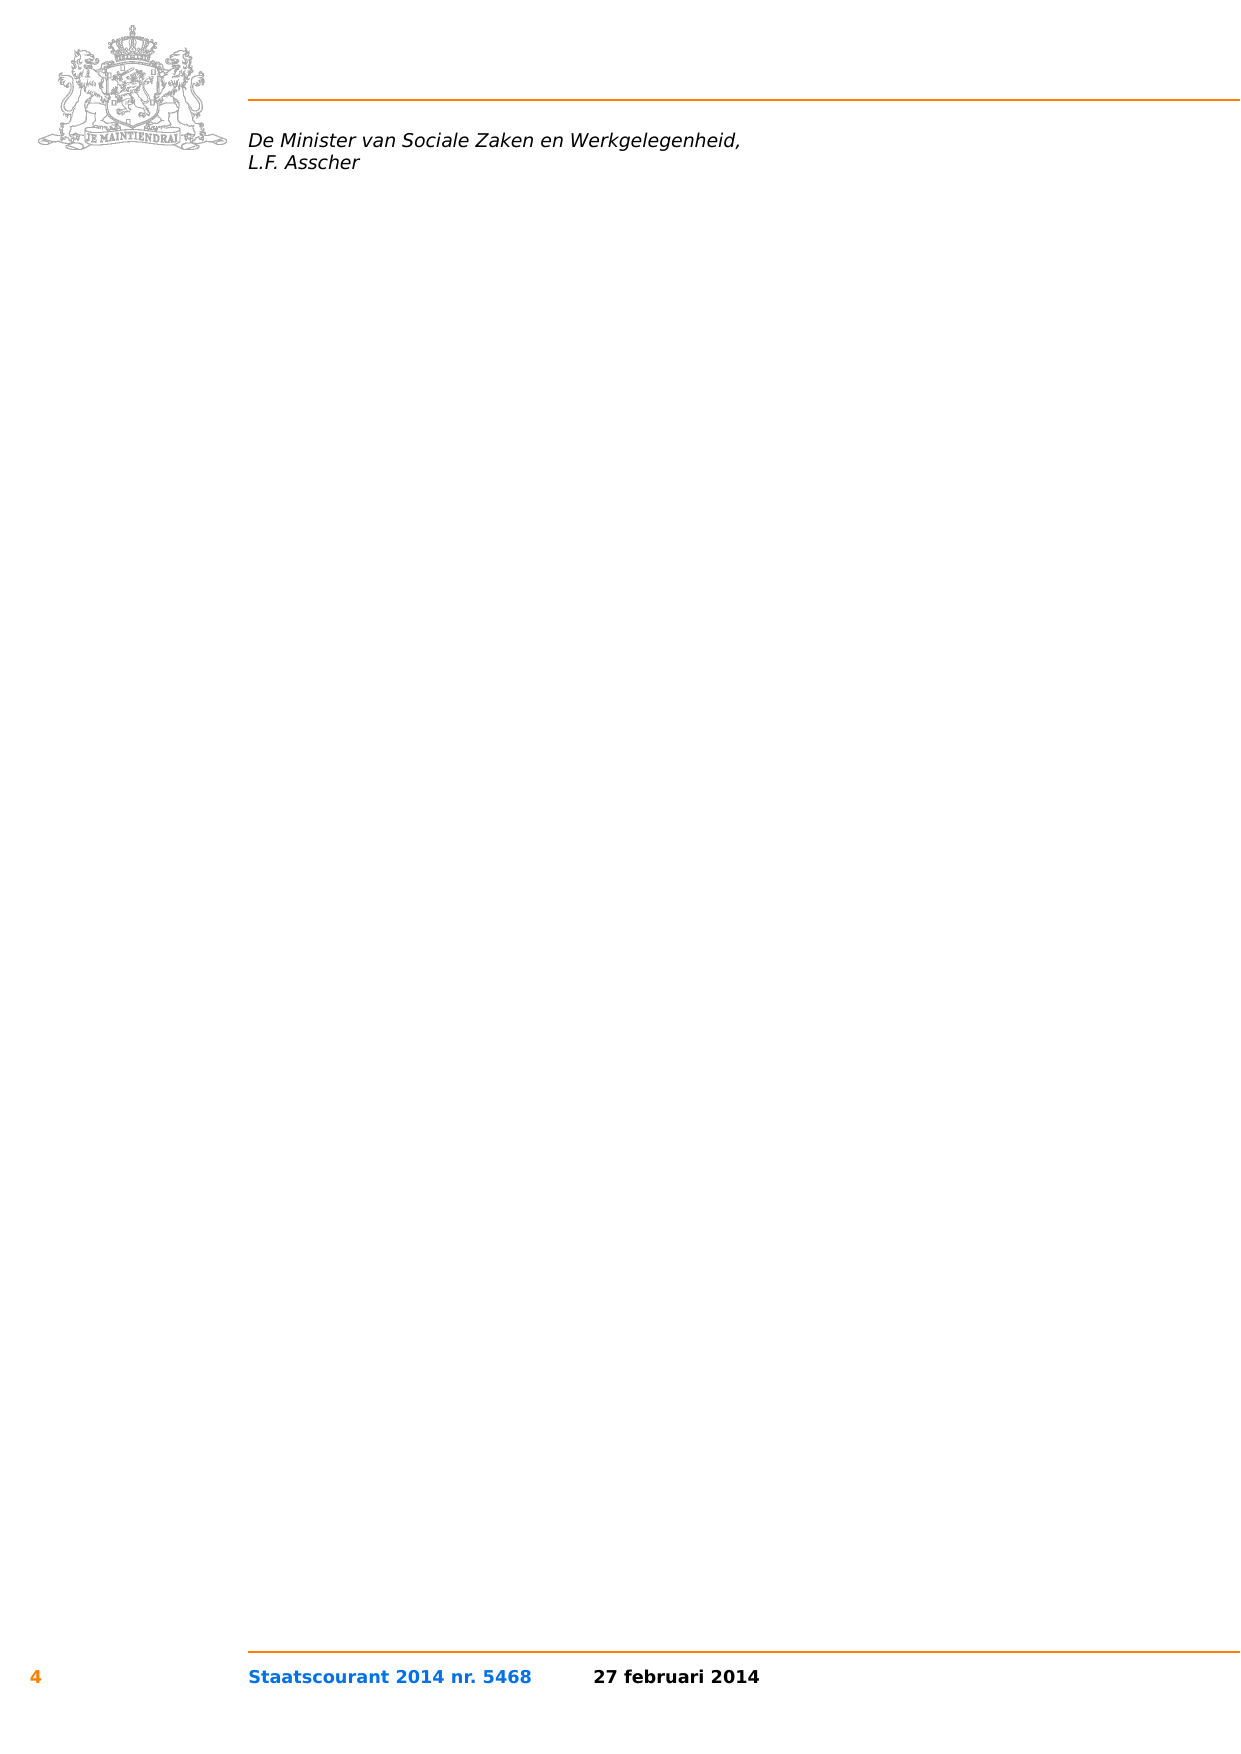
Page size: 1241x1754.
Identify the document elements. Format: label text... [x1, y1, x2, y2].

picture [38, 25, 227, 150]
text De Minister van Sociale Zaken en Werkgelegenheid, L.F. Asscher [248, 130, 1163, 174]
